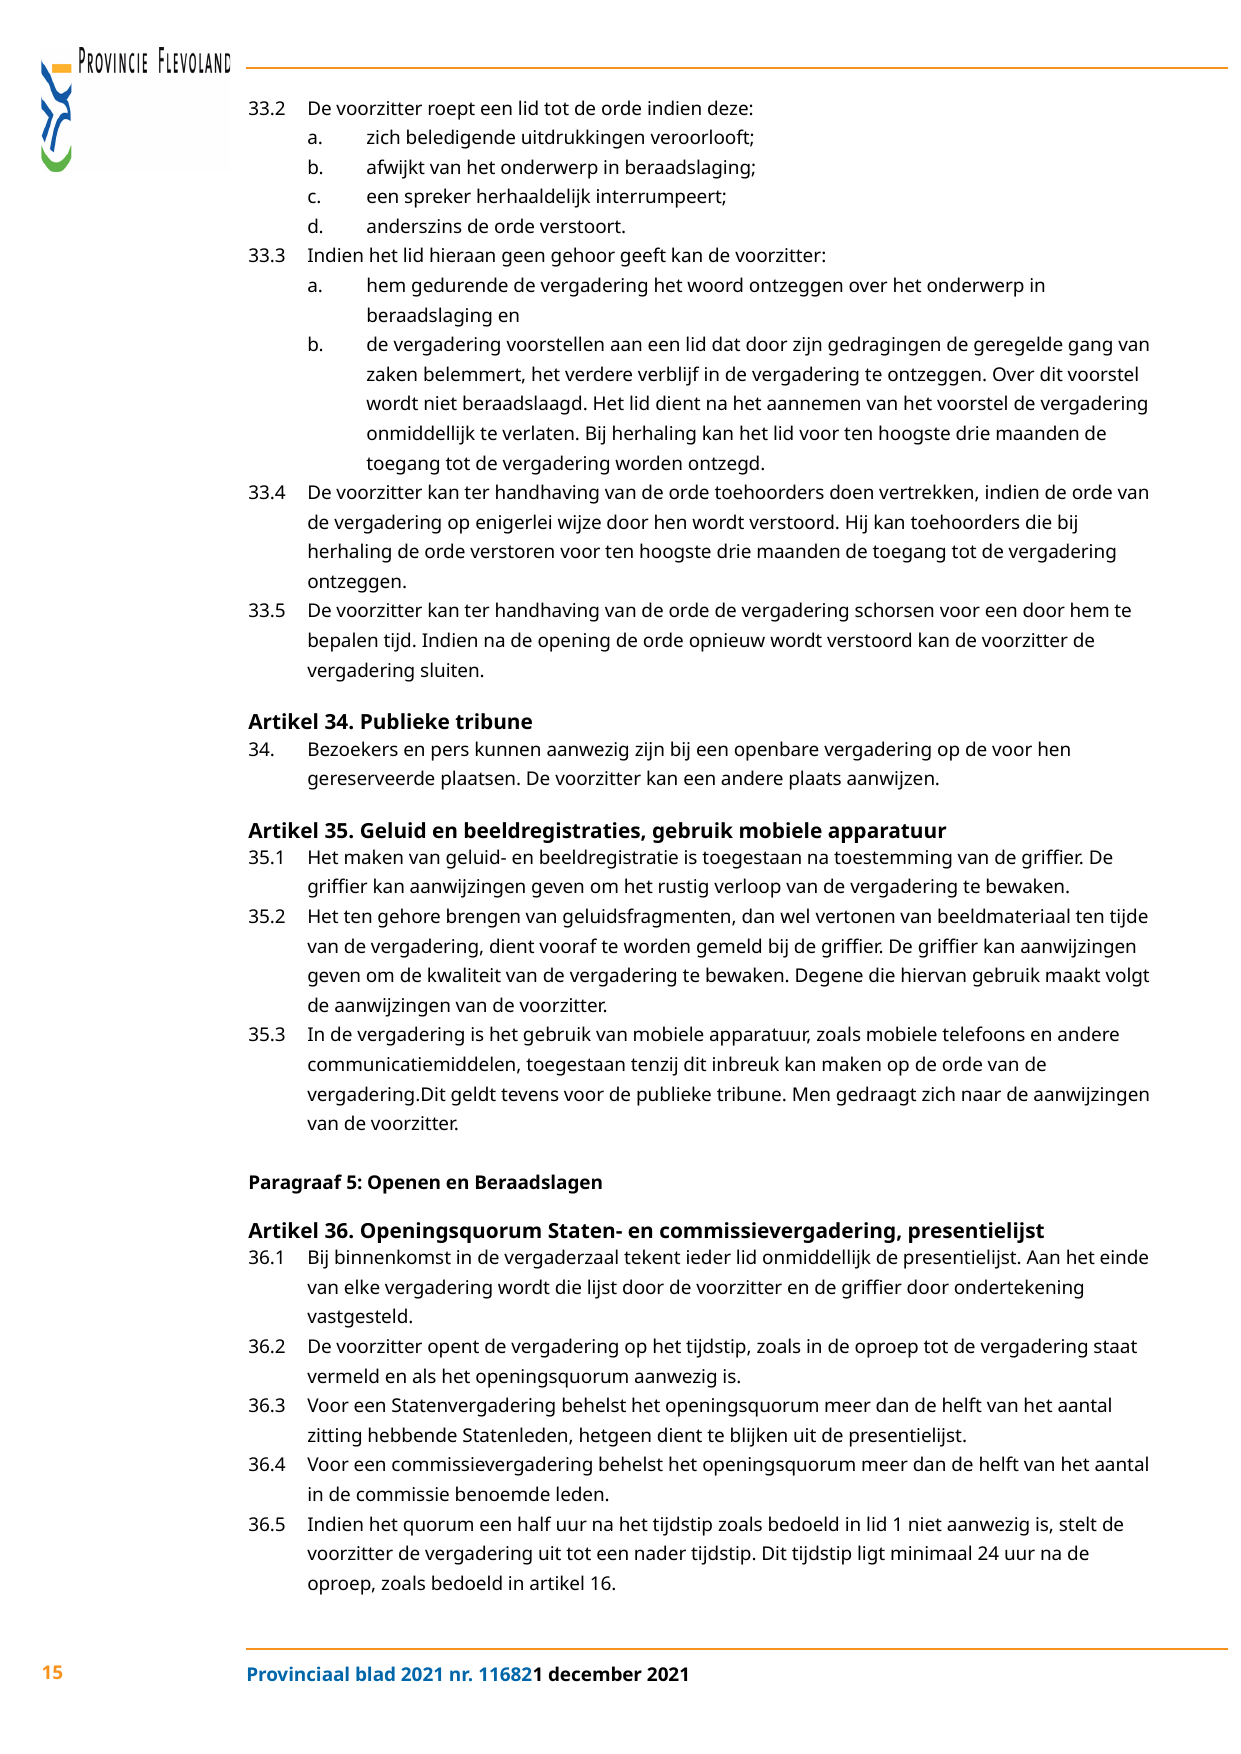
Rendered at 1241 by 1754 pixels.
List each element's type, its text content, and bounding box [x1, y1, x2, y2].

list een spreker herhaaldelijk interrumpeert; [307, 183, 1152, 209]
text Artikel 34. Publieke tribune [248, 707, 1152, 736]
list De voorzitter roept een lid tot de orde indien deze: [248, 95, 1152, 121]
list Het maken van geluid- en beeldregistratie is toegestaan na toestemming van de griffier. De griffier kan aanwijzingen geven om het rustig verloop van de vergadering te bewaken. [248, 844, 1152, 899]
picture [41, 47, 231, 172]
text Artikel 36. Openingsquorum Staten- en commissievergadering, presentielijst [248, 1216, 1152, 1244]
list In de vergadering is het gebruik van mobiele apparatuur, zoals mobiele telefoons en andere communicatiemiddelen, toegestaan tenzij dit inbreuk kan maken op de orde van de vergadering.Dit geldt tevens voor de publieke tribune. Men gedraagt zich naar de aanwijzingen van de voorzitter. [248, 1022, 1152, 1136]
list hem gedurende de vergadering het woord ontzeggen over het onderwerp in beraadslaging en [307, 272, 1152, 328]
list zich beledigende uitdrukkingen veroorlooft; [307, 124, 1152, 150]
text Paragraaf 5: Openen en Beraadslagen [248, 1169, 1152, 1195]
list anderszins de orde verstoort. [307, 213, 1152, 239]
list Indien het quorum een half uur na het tijdstip zoals bedoeld in lid 1 niet aanwezig is, stelt de voorzitter de vergadering uit tot een nader tijdstip. Dit tijdstip ligt minimaal 24 uur na de oproep, zoals bedoeld in artikel 16. [248, 1511, 1152, 1596]
list De voorzitter kan ter handhaving van de orde toehoorders doen vertrekken, indien de orde van de vergadering op enigerlei wijze door hen wordt verstoord. Hij kan toehoorders die bij herhaling de orde verstoren voor ten hoogste drie maanden de toegang tot de vergadering ontzeggen. [248, 479, 1152, 594]
list Bij binnenkomst in de vergaderzaal tekent ieder lid onmiddellijk de presentielijst. Aan het einde van elke vergadering wordt die lijst door de voorzitter en de griffier door ondertekening vastgesteld. [248, 1244, 1152, 1329]
list afwijkt van het onderwerp in beraadslaging; [307, 154, 1152, 180]
list Indien het lid hieraan geen gehoor geeft kan de voorzitter: [248, 243, 1152, 268]
text Artikel 35. Geluid en beeldregistraties, gebruik mobiele apparatuur [248, 816, 1152, 844]
list Voor een commissievergadering behelst het openingsquorum meer dan de helft van het aantal in de commissie benoemde leden. [248, 1452, 1152, 1507]
list Het ten gehore brengen van geluidsfragmenten, dan wel vertonen van beeldmateriaal ten tijde van de vergadering, dient vooraf te worden gemeld bij de griffier. De griffier kan aanwijzingen geven om de kwaliteit van de vergadering te bewaken. Degene die hiervan gebruik maakt volgt de aanwijzingen van de voorzitter. [248, 903, 1152, 1018]
list Voor een Statenvergadering behelst het openingsquorum meer dan de helft van het aantal zitting hebbende Statenleden, hetgeen dient te blijken uit de presentielijst. [248, 1392, 1152, 1448]
list de vergadering voorstellen aan een lid dat door zijn gedragingen de geregelde gang van zaken belemmert, het verdere verblijf in de vergadering te ontzeggen. Over dit voorstel wordt niet beraadslaagd. Het lid dient na het aannemen van het voorstel de vergadering onmiddellijk te verlaten. Bij herhaling kan het lid voor ten hoogste drie maanden de toegang tot de vergadering worden ontzegd. [307, 331, 1152, 476]
list Bezoekers en pers kunnen aanwezig zijn bij een openbare vergadering op de voor hen gereserveerde plaatsen. De voorzitter kan een andere plaats aanwijzen. [248, 736, 1152, 791]
list De voorzitter opent de vergadering op het tijdstip, zoals in de oproep tot de vergadering staat vermeld en als het openingsquorum aanwezig is. [248, 1333, 1152, 1389]
list De voorzitter kan ter handhaving van de orde de vergadering schorsen voor een door hem te bepalen tijd. Indien na de opening de orde opnieuw wordt verstoord kan de voorzitter de vergadering sluiten. [248, 598, 1152, 683]
